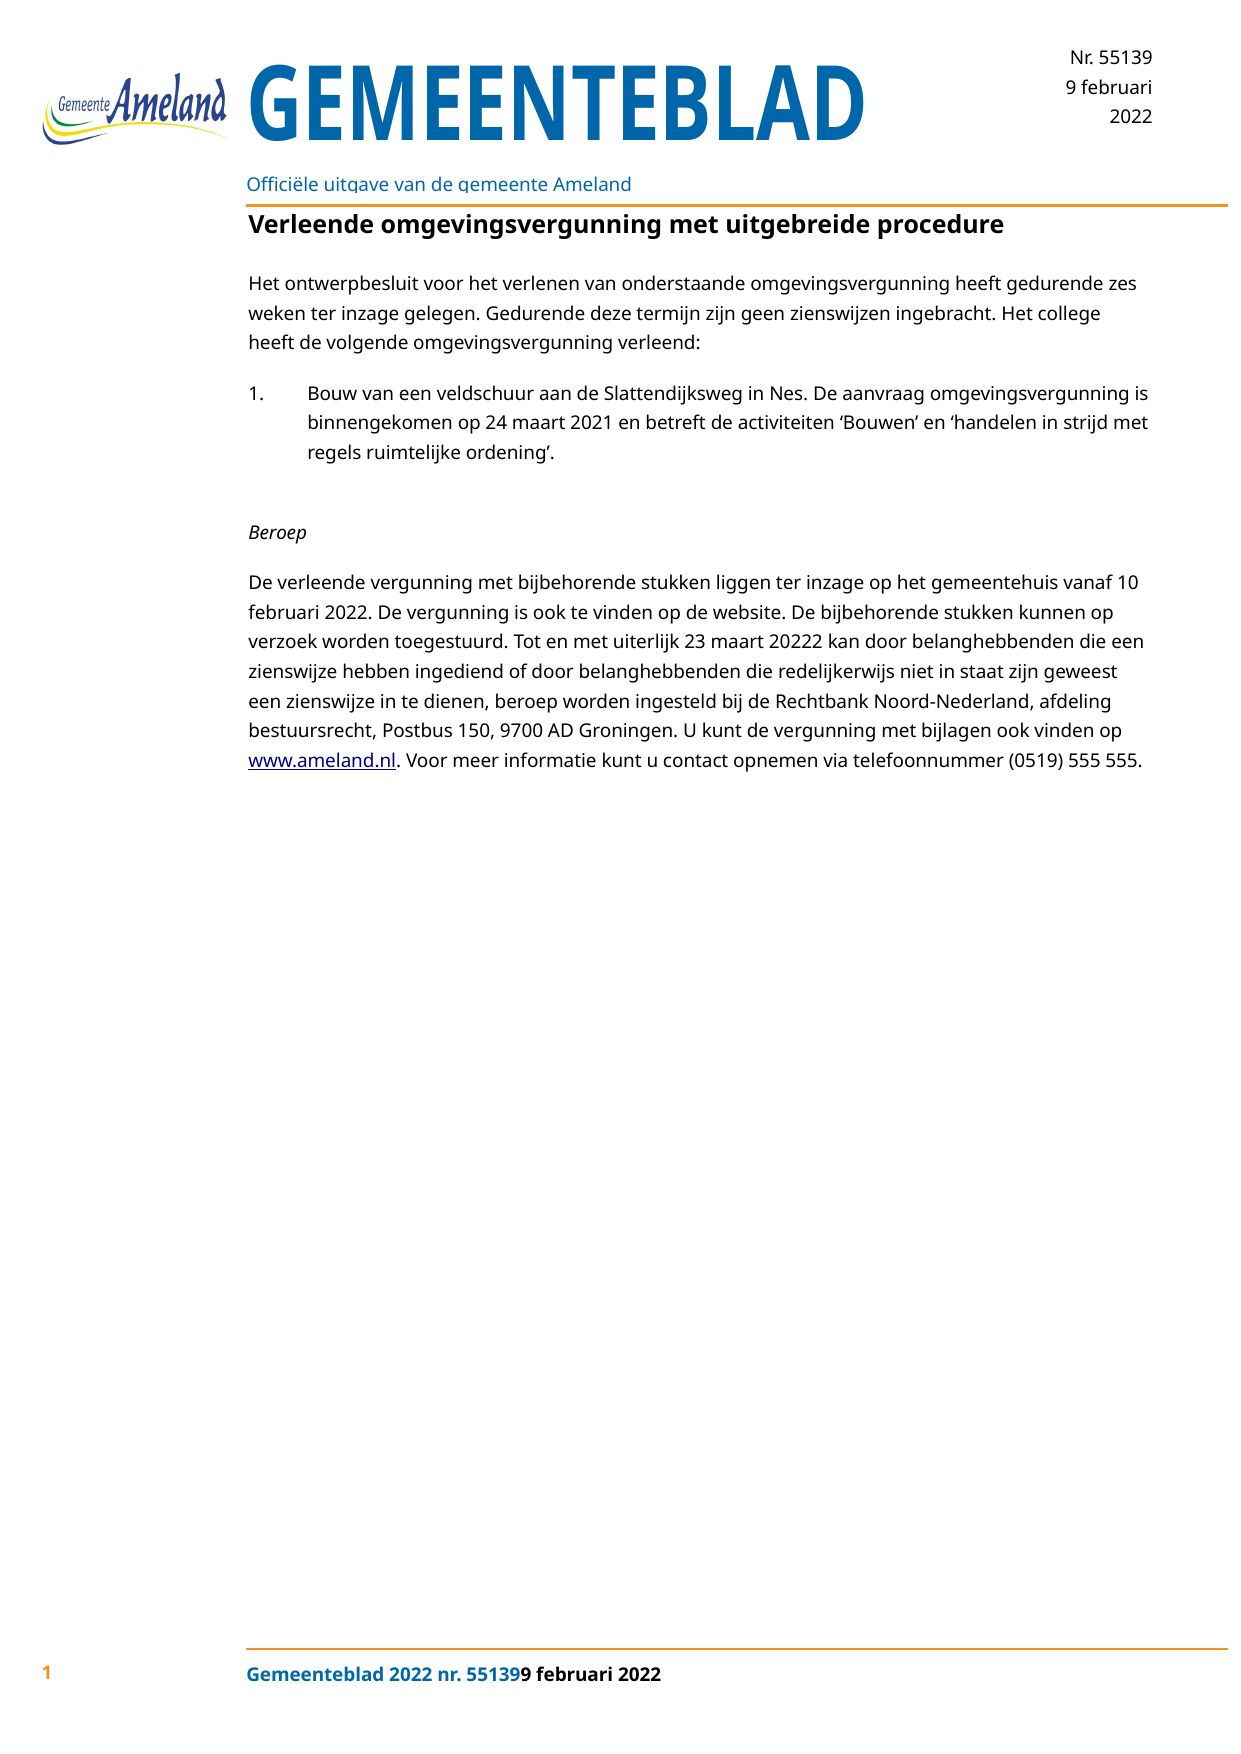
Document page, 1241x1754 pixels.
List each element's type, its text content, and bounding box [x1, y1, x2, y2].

list Bouw van een veldschuur aan de Slattendijksweg in Nes. De aanvraag omgevingsvergunning is binnengekomen op 24 maart 2021 en betreft de activiteiten ‘Bouwen’ en ‘handelen in strijd met regels ruimtelijke ordening’. [248, 380, 1152, 465]
text Het ontwerpbesluit voor het verlenen van onderstaande omgevingsvergunning heeft gedurende zes weken ter inzage gelegen. Gedurende deze termijn zijn geen zienswijzen ingebracht. Het college heeft de volgende omgevingsvergunning verleend: [248, 270, 1152, 355]
text De verleende vergunning met bijbehorende stukken liggen ter inzage op het gemeentehuis vanaf 10 februari 2022. De vergunning is ook te vinden op de website. De bijbehorende stukken kunnen op verzoek worden toegestuurd. Tot en met uiterlijk 23 maart 20222 kan door belanghebbenden die een zienswijze hebben ingediend of door belanghebbenden die redelijkerwijs niet in staat zijn geweest een zienswijze in te dienen, beroep worden ingesteld bij de Rechtbank Noord-Nederland, afdeling bestuursrecht, Postbus 150, 9700 AD Groningen. U kunt de vergunning met bijlagen ook vinden op www.ameland.nl. Voor meer informatie kunt u contact opnemen via telefoonnummer (0519) 555 555. [248, 569, 1152, 773]
text Beroep [248, 519, 1152, 545]
picture [41, 47, 231, 172]
text Verleende omgevingsvergunning met uitgebreide procedure [248, 207, 1152, 241]
